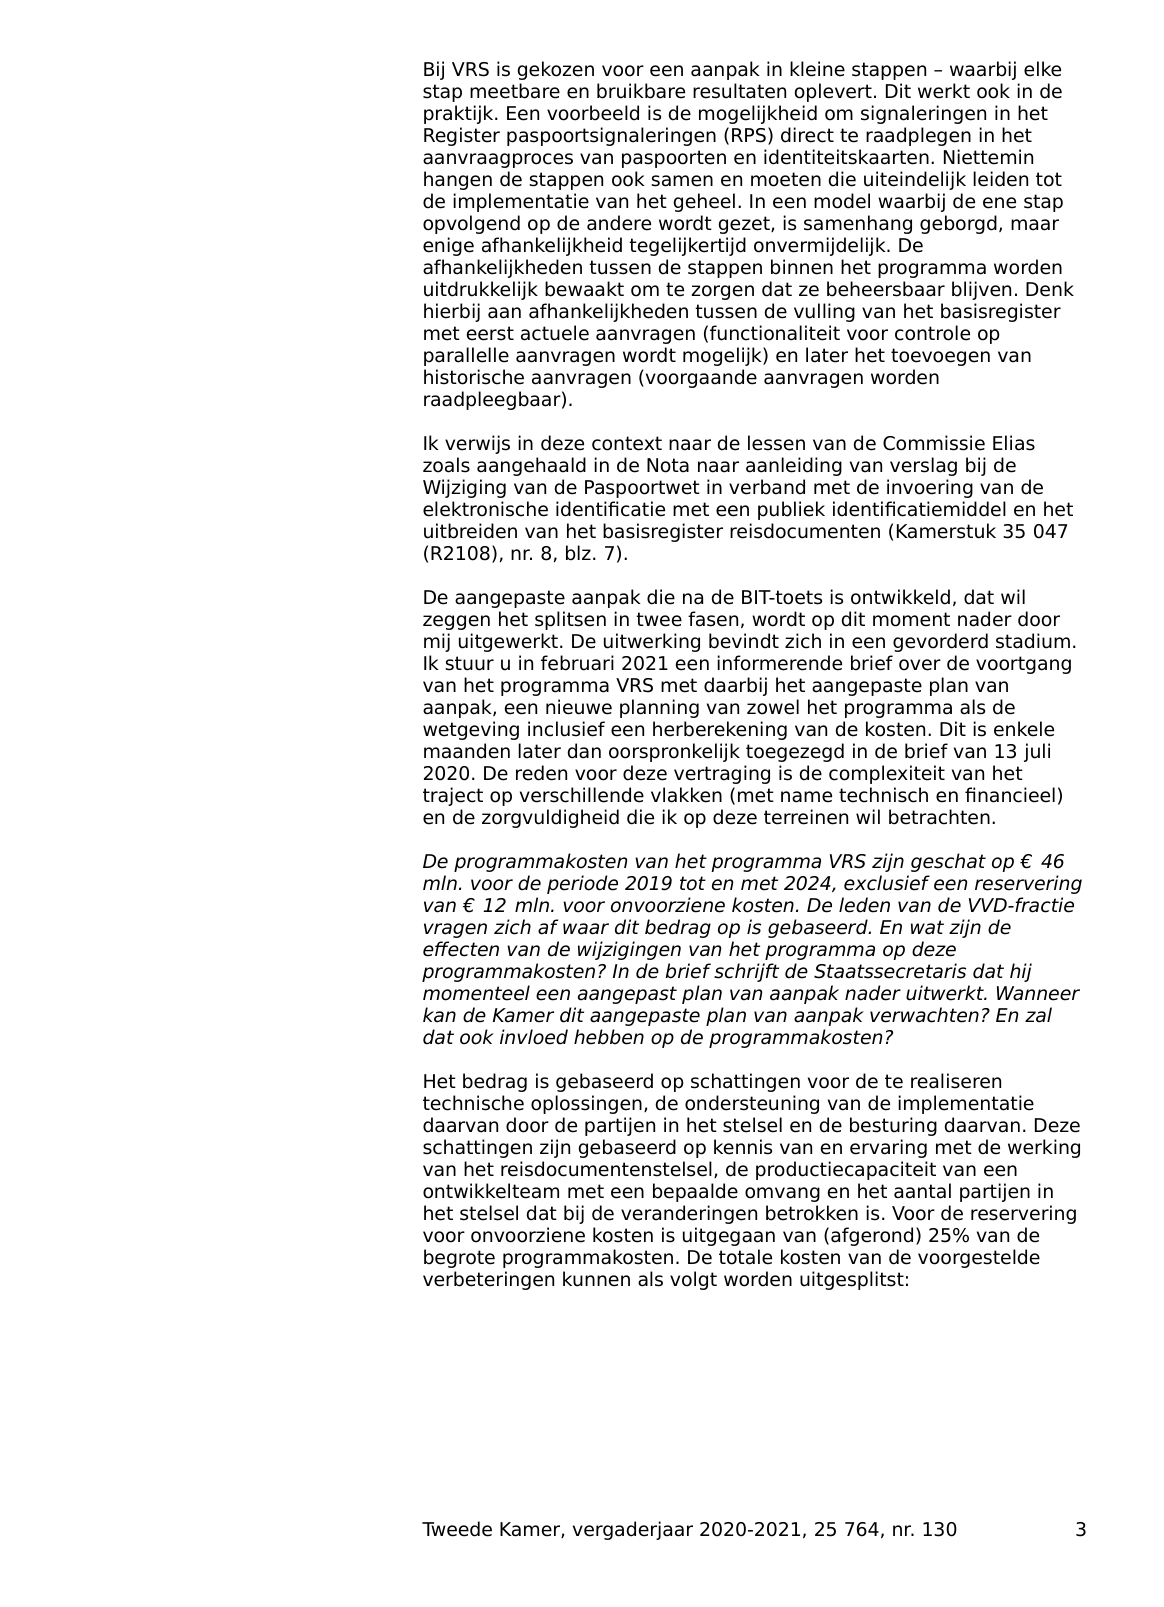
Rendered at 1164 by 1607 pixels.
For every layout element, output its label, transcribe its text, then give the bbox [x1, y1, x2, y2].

text De programmakosten van het programma VRS zijn geschat op € 46 mln. voor de periode 2019 tot en met 2024, exclusief een reservering van € 12 mln. voor onvoorziene kosten. De leden van de VVD-fractie vragen zich af waar dit bedrag op is gebaseerd. En wat zijn de effecten van de wijzigingen van het programma op deze programmakosten? In de brief schrijft de Staatssecretaris dat hij momenteel een aangepast plan van aanpak nader uitwerkt. Wanneer kan de Kamer dit aangepaste plan van aanpak verwachten? En zal dat ook invloed hebben op de programmakosten? [422, 851, 1087, 1049]
text Bij VRS is gekozen voor een aanpak in kleine stappen – waarbij elke stap meetbare en bruikbare resultaten oplevert. Dit werkt ook in de praktijk. Een voorbeeld is de mogelijkheid om signaleringen in het Register paspoortsignaleringen (RPS) direct te raadplegen in het aanvraagproces van paspoorten en identiteitskaarten. Niettemin hangen de stappen ook samen en moeten die uiteindelijk leiden tot de implementatie van het geheel. In een model waarbij de ene stap opvolgend op de andere wordt gezet, is samenhang geborgd, maar enige afhankelijkheid tegelijkertijd onvermijdelijk. De afhankelijkheden tussen de stappen binnen het programma worden uitdrukkelijk bewaakt om te zorgen dat ze beheersbaar blijven. Denk hierbij aan afhankelijkheden tussen de vulling van het basisregister met eerst actuele aanvragen (functionaliteit voor controle op parallelle aanvragen wordt mogelijk) en later het toevoegen van historische aanvragen (voorgaande aanvragen worden raadpleegbaar). [422, 59, 1087, 411]
text Het bedrag is gebaseerd op schattingen voor de te realiseren technische oplossingen, de ondersteuning van de implementatie daarvan door de partijen in het stelsel en de besturing daarvan. Deze schattingen zijn gebaseerd op kennis van en ervaring met de werking van het reisdocumentenstelsel, de productiecapaciteit van een ontwikkelteam met een bepaalde omvang en het aantal partijen in het stelsel dat bij de veranderingen betrokken is. Voor de reservering voor onvoorziene kosten is uitgegaan van (afgerond) 25% van de begrote programmakosten. De totale kosten van de voorgestelde verbeteringen kunnen als volgt worden uitgesplitst: [422, 1071, 1087, 1291]
text Ik verwijs in deze context naar de lessen van de Commissie Elias zoals aangehaald in de Nota naar aanleiding van verslag bij de Wijziging van de Paspoortwet in verband met de invoering van de elektronische identificatie met een publiek identificatiemiddel en het uitbreiden van het basisregister reisdocumenten (Kamerstuk 35 047 (R2108), nr. 8, blz. 7). [422, 433, 1087, 565]
text De aangepaste aanpak die na de BIT-toets is ontwikkeld, dat wil zeggen het splitsen in twee fasen, wordt op dit moment nader door mij uitgewerkt. De uitwerking bevindt zich in een gevorderd stadium. Ik stuur u in februari 2021 een informerende brief over de voortgang van het programma VRS met daarbij het aangepaste plan van aanpak, een nieuwe planning van zowel het programma als de wetgeving inclusief een herberekening van de kosten. Dit is enkele maanden later dan oorspronkelijk toegezegd in de brief van 13 juli 2020. De reden voor deze vertraging is de complexiteit van het traject op verschillende vlakken (met name technisch en financieel) en de zorgvuldigheid die ik op deze terreinen wil betrachten. [422, 587, 1087, 829]
